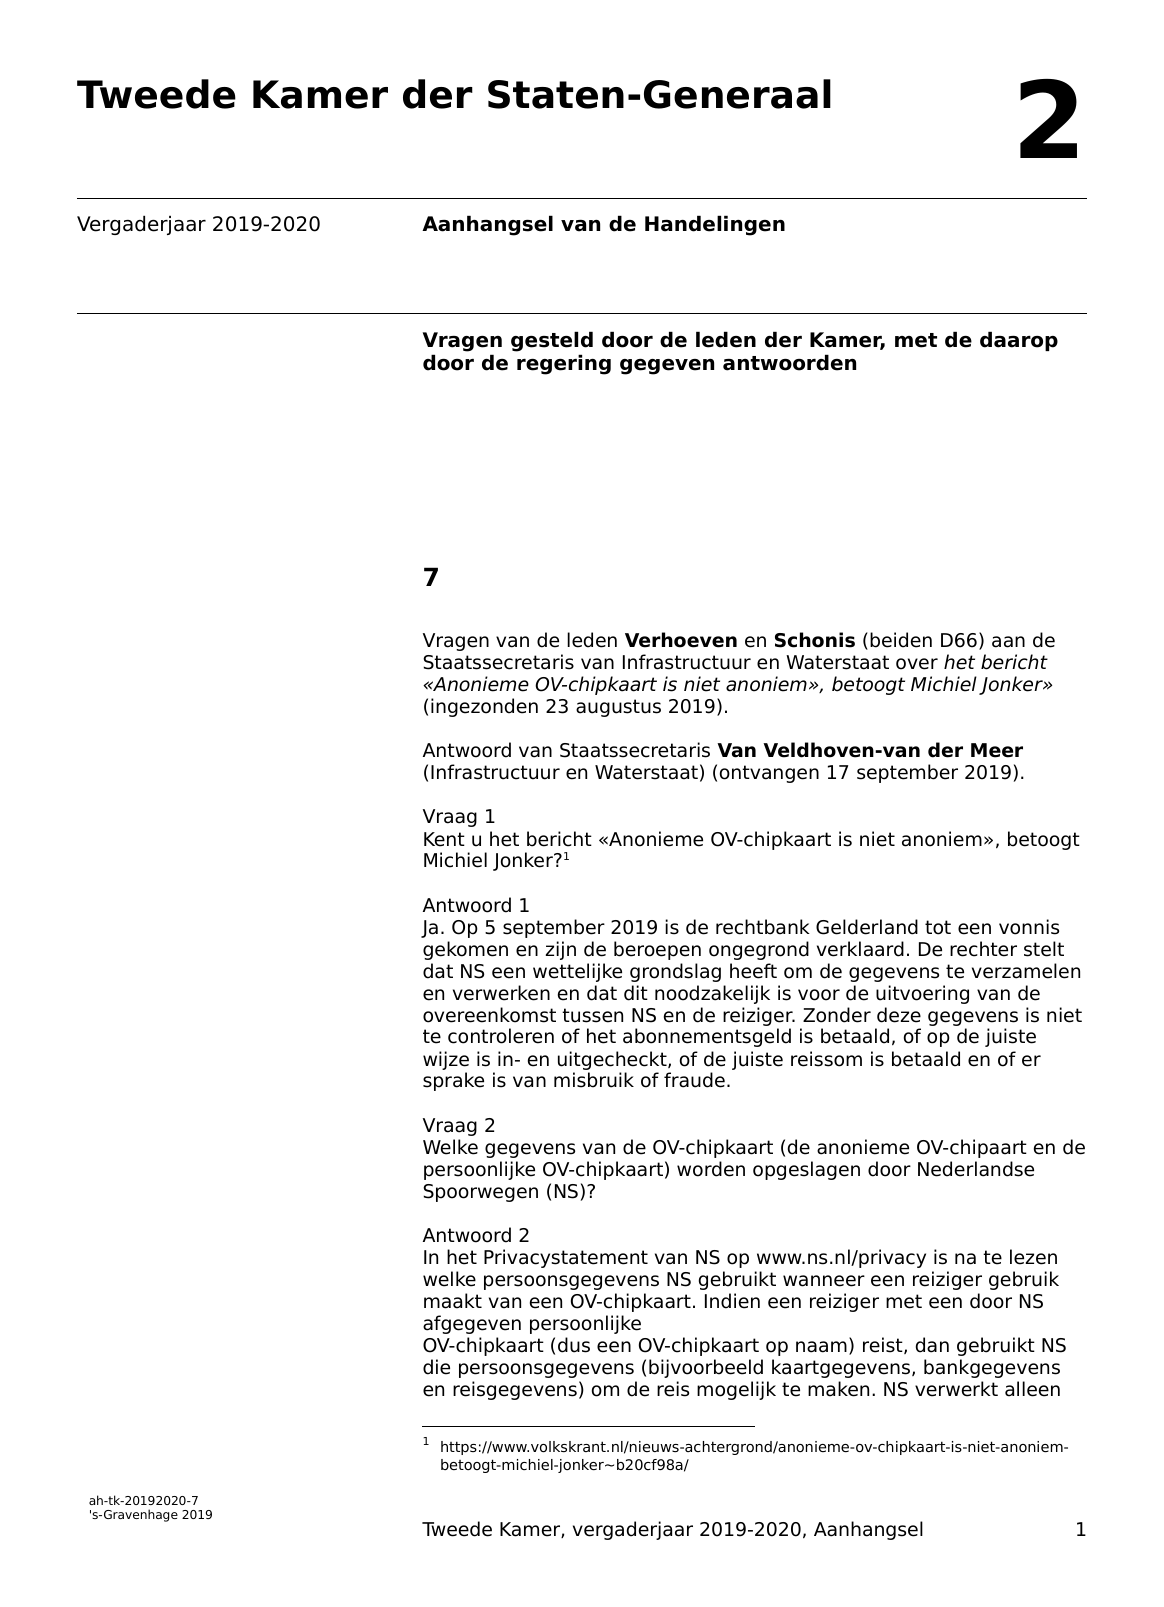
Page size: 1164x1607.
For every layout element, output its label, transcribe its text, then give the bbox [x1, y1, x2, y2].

text Antwoord 2 [422, 1225, 1087, 1247]
text Vraag 1 [422, 806, 1087, 828]
table_cell Vergaderjaar 2019-2020 [77, 199, 422, 313]
text Vragen van de leden Verhoeven en Schonis (beiden D66) aan de Staatssecretaris van Infrastructuur en Waterstaat over het bericht «Anonieme OV-chipkaart is niet anoniem», betoogt Michiel Jonker» (ingezonden 23 augustus 2019). [422, 630, 1087, 718]
table_cell [77, 314, 422, 375]
text Vraag 2 [422, 1114, 1087, 1137]
table_header Tweede Kamer der Staten-Generaal [77, 59, 886, 198]
text 7 [422, 563, 1087, 592]
text Ja. Op 5 september 2019 is de rechtbank Gelderland tot een vonnis gekomen en zijn de beroepen ongegrond verklaard. De rechter stelt dat NS een wettelijke grondslag heeft om de gegevens te verzamelen en verwerken en dat dit noodzakelijk is voor de uitvoering van de overeenkomst tussen NS en de reiziger. Zonder deze gegevens is niet te controleren of het abonnementsgeld is betaald, of op de juiste wijze is in- en uitgecheckt, of de juiste reissom is betaald en of er sprake is van misbruik of fraude. [422, 917, 1087, 1092]
text Kent u het bericht «Anonieme OV-chipkaart is niet anoniem», betoogt Michiel Jonker? [422, 828, 1087, 872]
text 's-Gravenhage 2019 [88, 1508, 323, 1522]
table_header 2 [886, 59, 1087, 198]
table_cell Vragen gesteld door de leden der Kamer, met de daarop door de regering gegeven antwoorden [422, 314, 1087, 375]
table_cell Aanhangsel van de Handelingen [422, 199, 1087, 313]
text OV-chipkaart (dus een OV-chipkaart op naam) reist, dan gebruikt NS die persoonsgegevens (bijvoorbeeld kaartgegevens, bankgegevens en reisgegevens) om de reis mogelijk te maken. NS verwerkt alleen [422, 1334, 1087, 1401]
text Welke gegevens van de OV-chipkaart (de anonieme OV-chipaart en de persoonlijke OV-chipkaart) worden opgeslagen door Nederlandse Spoorwegen (NS)? [422, 1137, 1087, 1202]
text https://www.volkskrant.nl/nieuws-achtergrond/anonieme-ov-chipkaart-is-niet-anoniem-betoogt-michiel-jonker~b20cf98a/ [422, 1435, 1087, 1474]
text Antwoord 1 [422, 894, 1087, 917]
text Antwoord van Staatssecretaris Van Veldhoven-van der Meer (Infrastructuur en Waterstaat) (ontvangen 17 september 2019). [422, 740, 1087, 784]
text In het Privacystatement van NS op www.ns.nl/privacy is na te lezen welke persoonsgegevens NS gebruikt wanneer een reiziger gebruik maakt van een OV-chipkaart. Indien een reiziger met een door NS afgegeven persoonlijke [422, 1247, 1087, 1334]
text ah-tk-20192020-7 [88, 1494, 323, 1508]
